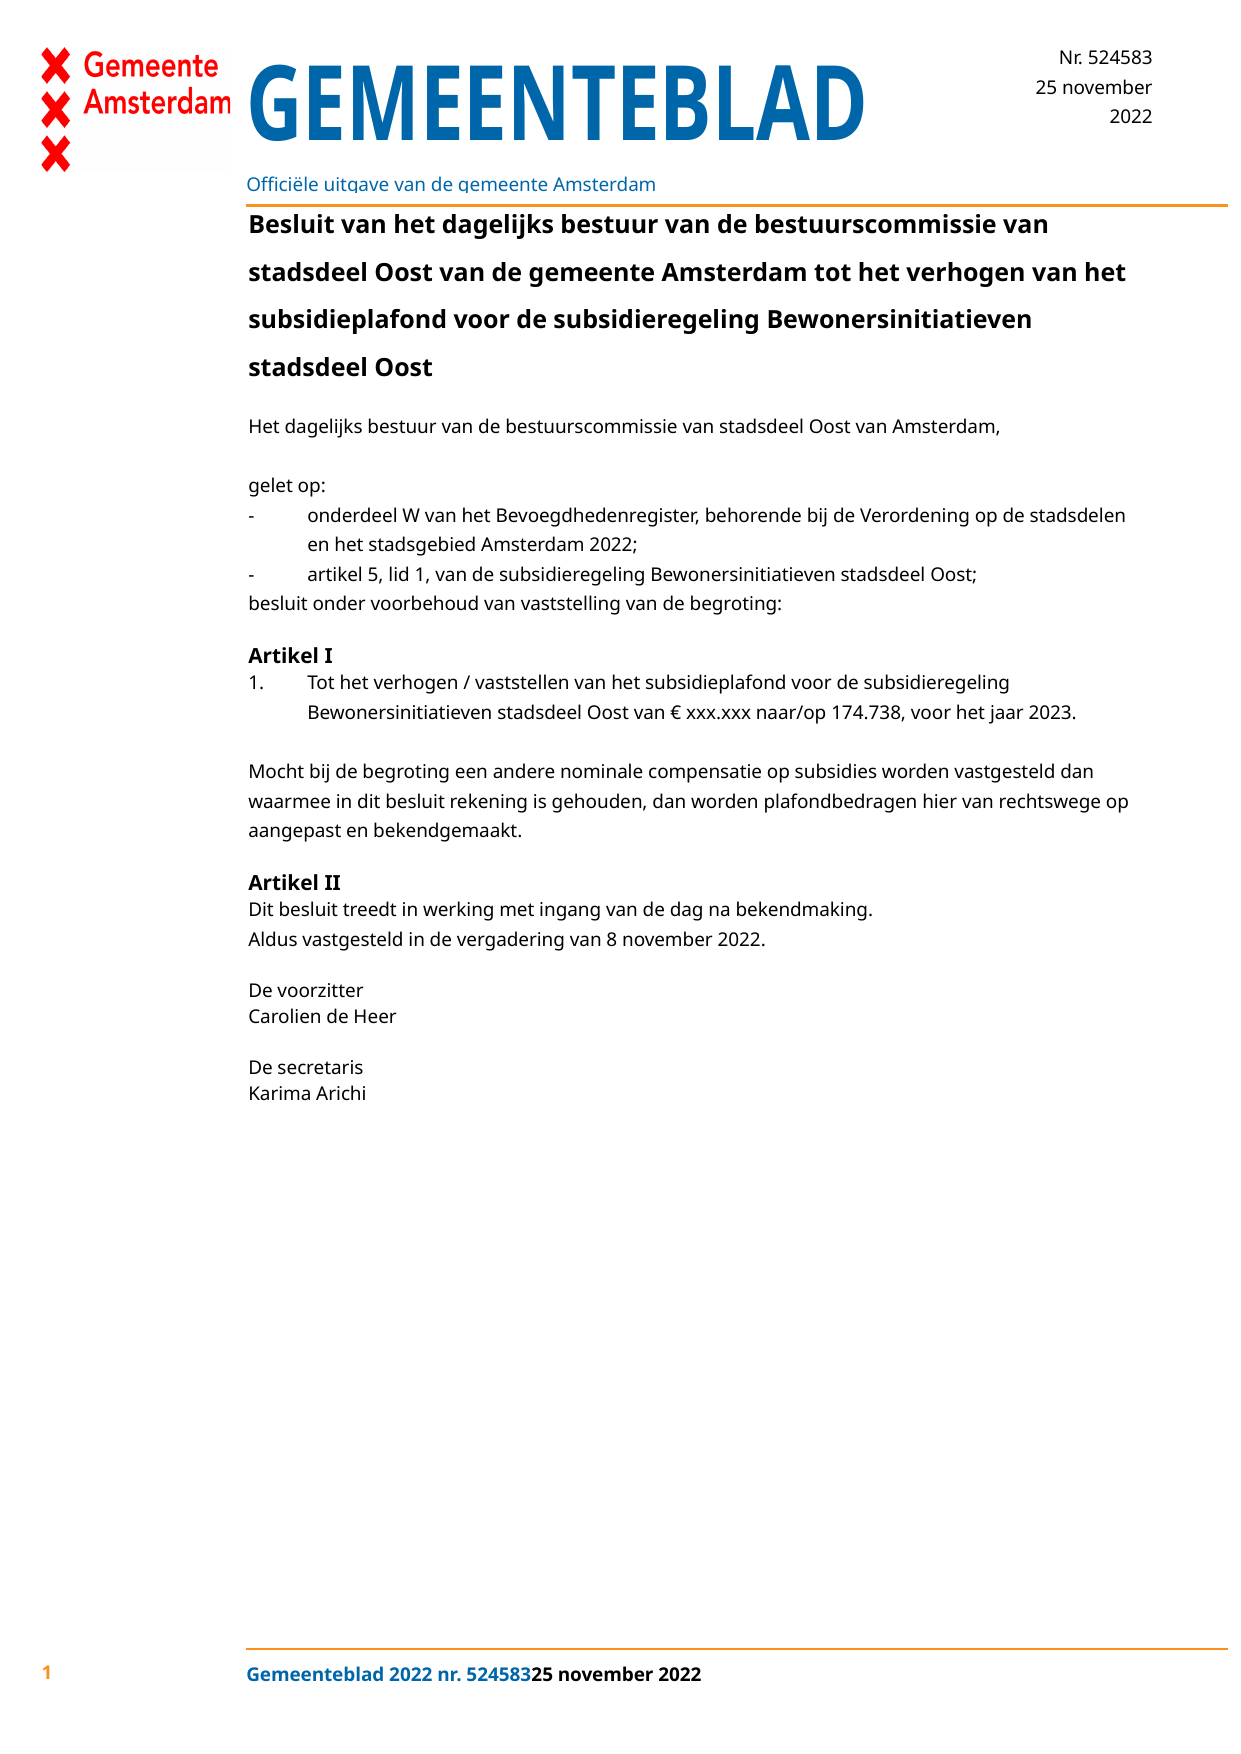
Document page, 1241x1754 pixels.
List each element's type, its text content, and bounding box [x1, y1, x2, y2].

text Mocht bij de begroting een andere nominale compensatie op subsidies worden vastgesteld dan waarmee in dit besluit rekening is gehouden, dan worden plafondbedragen hier van rechtswege op aangepast en bekendgemaakt. [248, 758, 1152, 843]
text besluit onder voorbehoud van vaststelling van de begroting: [248, 591, 1152, 616]
text Dit besluit treedt in werking met ingang van de dag na bekendmaking. [248, 896, 1152, 922]
list onderdeel W van het Bevoegdhedenregister, behorende bij de Verordening op de stadsdelen en het stadsgebied Amsterdam 2022; [248, 502, 1152, 557]
text Het dagelijks bestuur van de bestuurscommissie van stadsdeel Oost van Amsterdam, [248, 413, 1152, 439]
text gelet op: [248, 472, 1152, 498]
text Karima Arichi [248, 1080, 1152, 1106]
text De secretaris [248, 1054, 1152, 1080]
list Tot het verhogen / vaststellen van het subsidieplafond voor de subsidieregeling Bewonersinitiatieven stadsdeel Oost van € xxx.xxx naar/op 174.738, voor het jaar 2023. [248, 669, 1152, 725]
list artikel 5, lid 1, van de subsidieregeling Bewonersinitiatieven stadsdeel Oost; [248, 561, 1152, 587]
text De voorzitter [248, 977, 1152, 1003]
text Artikel II [248, 868, 1152, 896]
text Aldus vastgesteld in de vergadering van 8 november 2022. [248, 926, 1152, 952]
text Carolien de Heer [248, 1003, 1152, 1029]
picture [41, 47, 231, 172]
text Artikel I [248, 641, 1152, 669]
text Besluit van het dagelijks bestuur van de bestuurscommissie van stadsdeel Oost van de gemeente Amsterdam tot het verhogen van het subsidieplafond voor de subsidieregeling Bewonersinitiatieven stadsdeel Oost [248, 207, 1152, 384]
